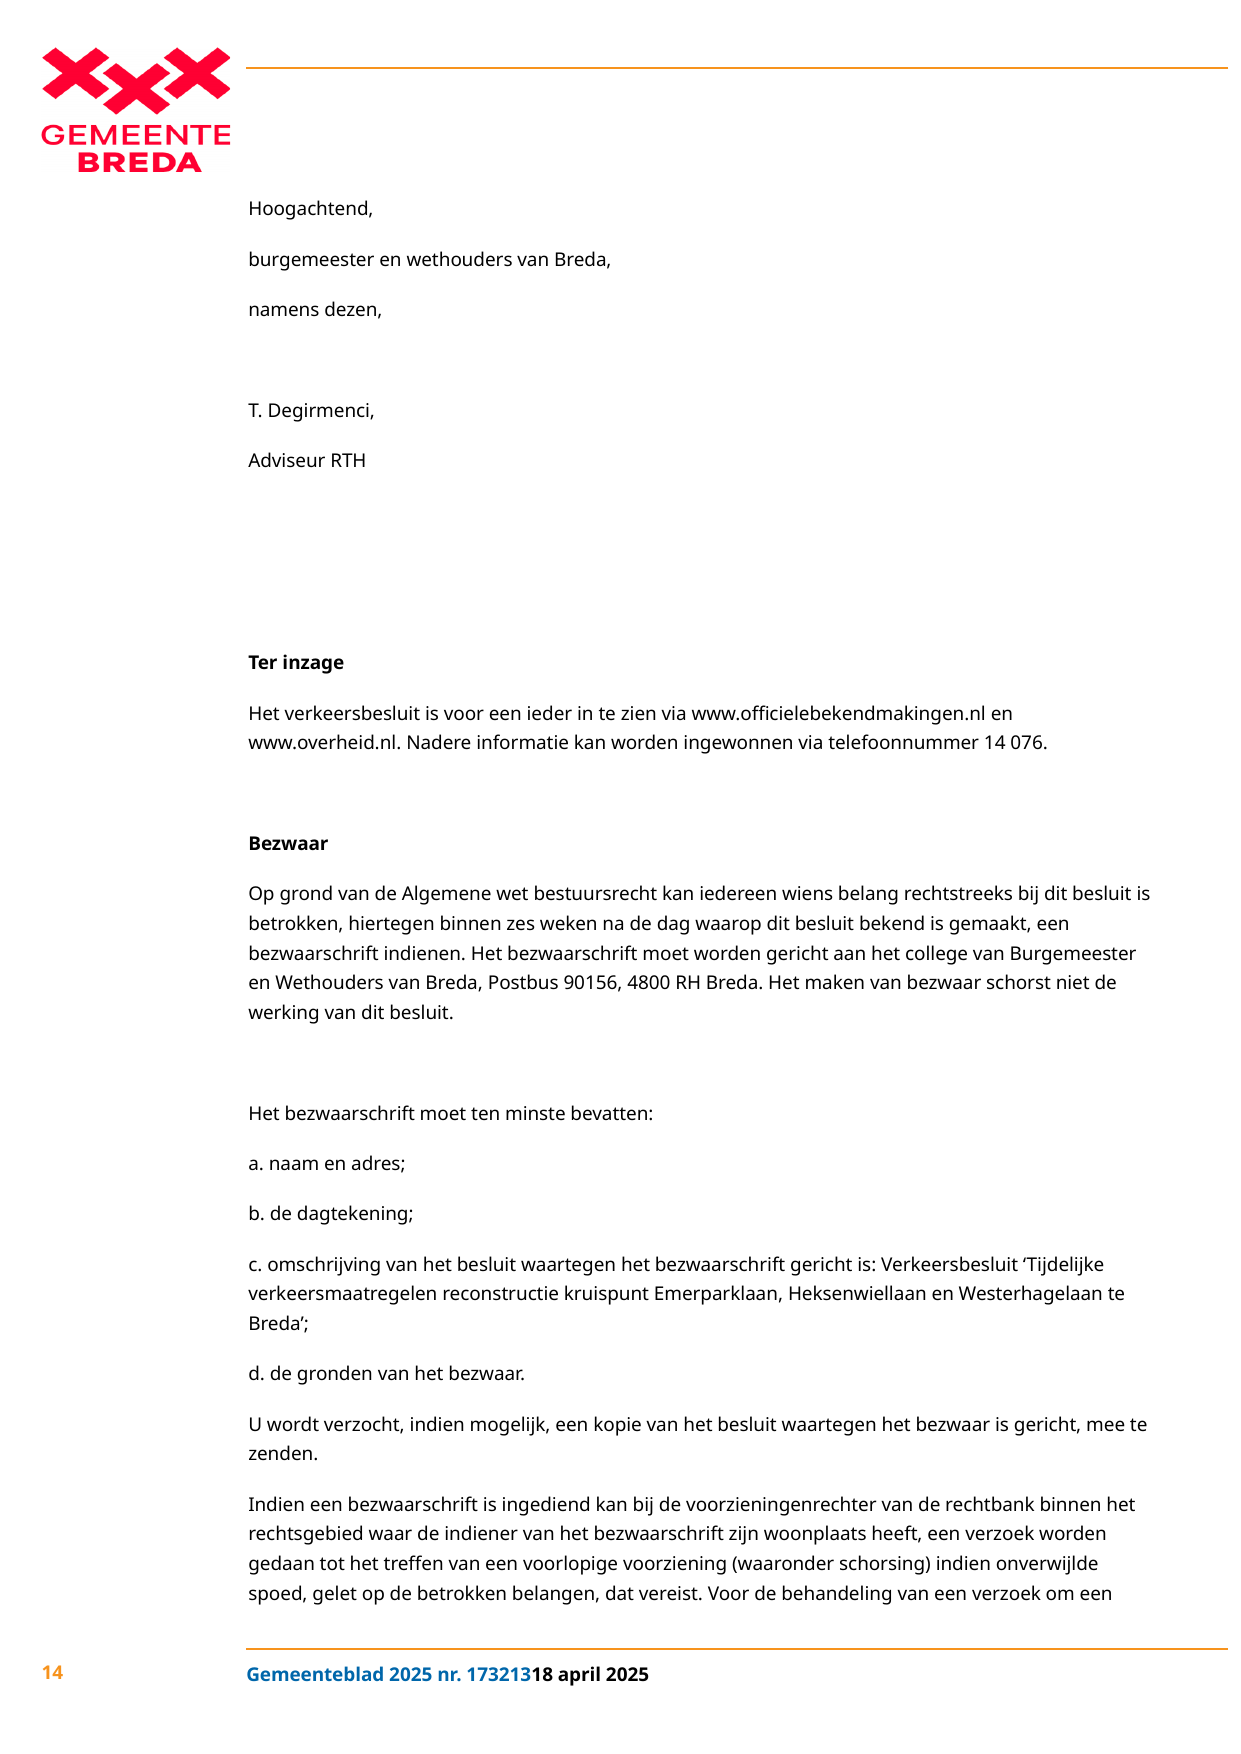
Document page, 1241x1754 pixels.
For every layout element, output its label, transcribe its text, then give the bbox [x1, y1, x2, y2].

text namens dezen, [248, 296, 1152, 322]
text U wordt verzocht, indien mogelijk, een kopie van het besluit waartegen het bezwaar is gericht, mee te zenden. [248, 1411, 1152, 1466]
text Indien een bezwaarschrift is ingediend kan bij de voorzieningenrechter van de rechtbank binnen het rechtsgebied waar de indiener van het bezwaarschrift zijn woonplaats heeft, een verzoek worden gedaan tot het treffen van een voorlopige voorziening (waaronder schorsing) indien onverwijlde spoed, gelet op de betrokken belangen, dat vereist. Voor de behandeling van een verzoek om een [248, 1491, 1152, 1606]
text Het bezwaarschrift moet ten minste bevatten: [248, 1100, 1152, 1126]
text Het verkeersbesluit is voor een ieder in te zien via www.officielebekendmakingen.nl en www.overheid.nl. Nadere informatie kan worden ingewonnen via telefoonnummer 14 076. [248, 700, 1152, 755]
text burgemeester en wethouders van Breda, [248, 246, 1152, 272]
text Hoogachtend, [248, 196, 1152, 221]
text d. de gronden van het bezwaar. [248, 1361, 1152, 1386]
text Bezwaar [248, 830, 1152, 856]
text b. de dagtekening; [248, 1201, 1152, 1226]
text Ter inzage [248, 649, 1152, 675]
picture [41, 47, 231, 172]
text Adviseur RTH [248, 448, 1152, 473]
text T. Degirmenci, [248, 397, 1152, 423]
text a. naam en adres; [248, 1150, 1152, 1176]
text Op grond van de Algemene wet bestuursrecht kan iedereen wiens belang rechtstreeks bij dit besluit is betrokken, hiertegen binnen zes weken na de dag waarop dit besluit bekend is gemaakt, een bezwaarschrift indienen. Het bezwaarschrift moet worden gericht aan het college van Burgemeester en Wethouders van Breda, Postbus 90156, 4800 RH Breda. Het maken van bezwaar schorst niet de werking van dit besluit. [248, 881, 1152, 1025]
text c. omschrijving van het besluit waartegen het bezwaarschrift gericht is: Verkeersbesluit ‘Tijdelijke verkeersmaatregelen reconstructie kruispunt Emerparklaan, Heksenwiellaan en Westerhagelaan te Breda’; [248, 1251, 1152, 1336]
